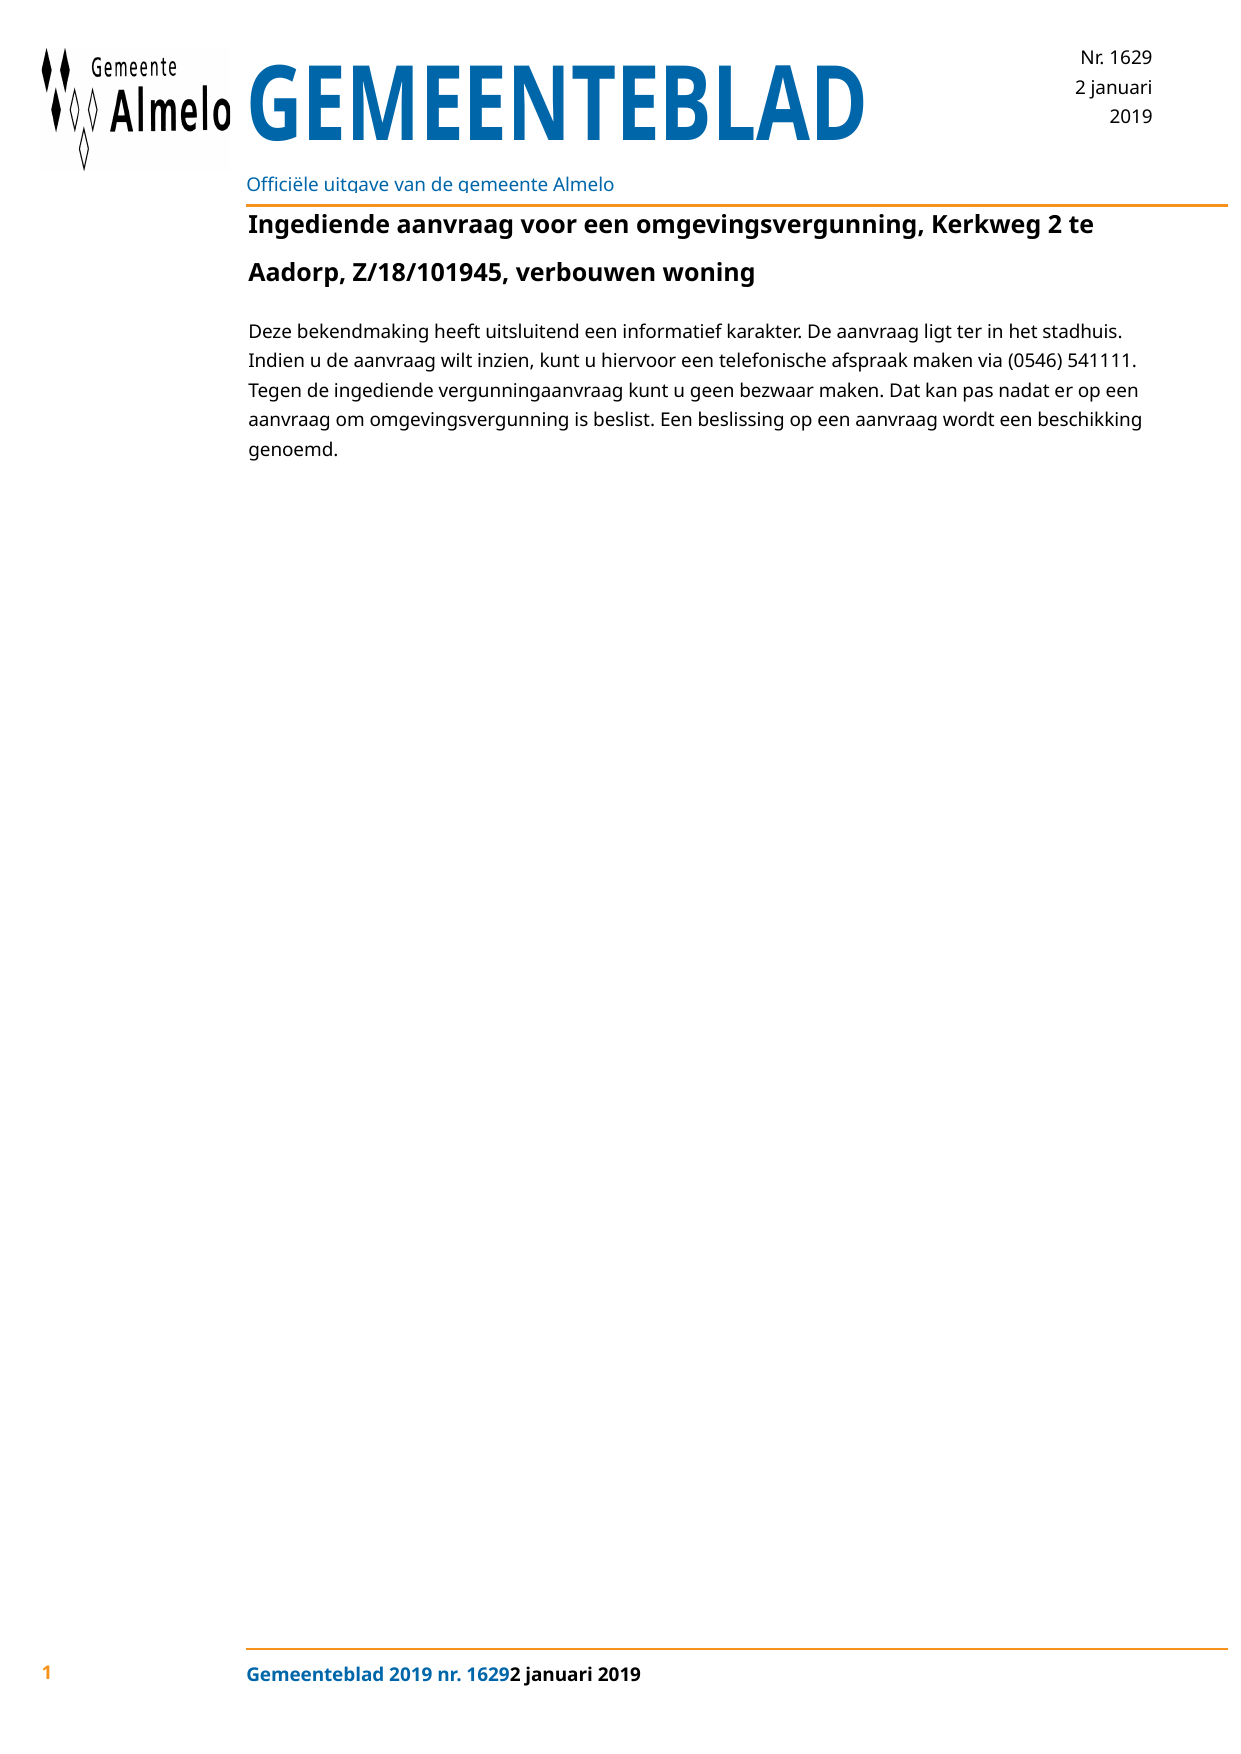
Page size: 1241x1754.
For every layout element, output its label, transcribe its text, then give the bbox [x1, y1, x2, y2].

picture [41, 47, 231, 172]
text Ingediende aanvraag voor een omgevingsvergunning, Kerkweg 2 te Aadorp, Z/18/101945, verbouwen woning [248, 207, 1152, 288]
text Deze bekendmaking heeft uitsluitend een informatief karakter. De aanvraag ligt ter in het stadhuis. Indien u de aanvraag wilt inzien, kunt u hiervoor een telefonische afspraak maken via (0546) 541111. Tegen de ingediende vergunningaanvraag kunt u geen bezwaar maken. Dat kan pas nadat er op een aanvraag om omgevingsvergunning is beslist. Een beslissing op een aanvraag wordt een beschikking genoemd. [248, 318, 1152, 462]
